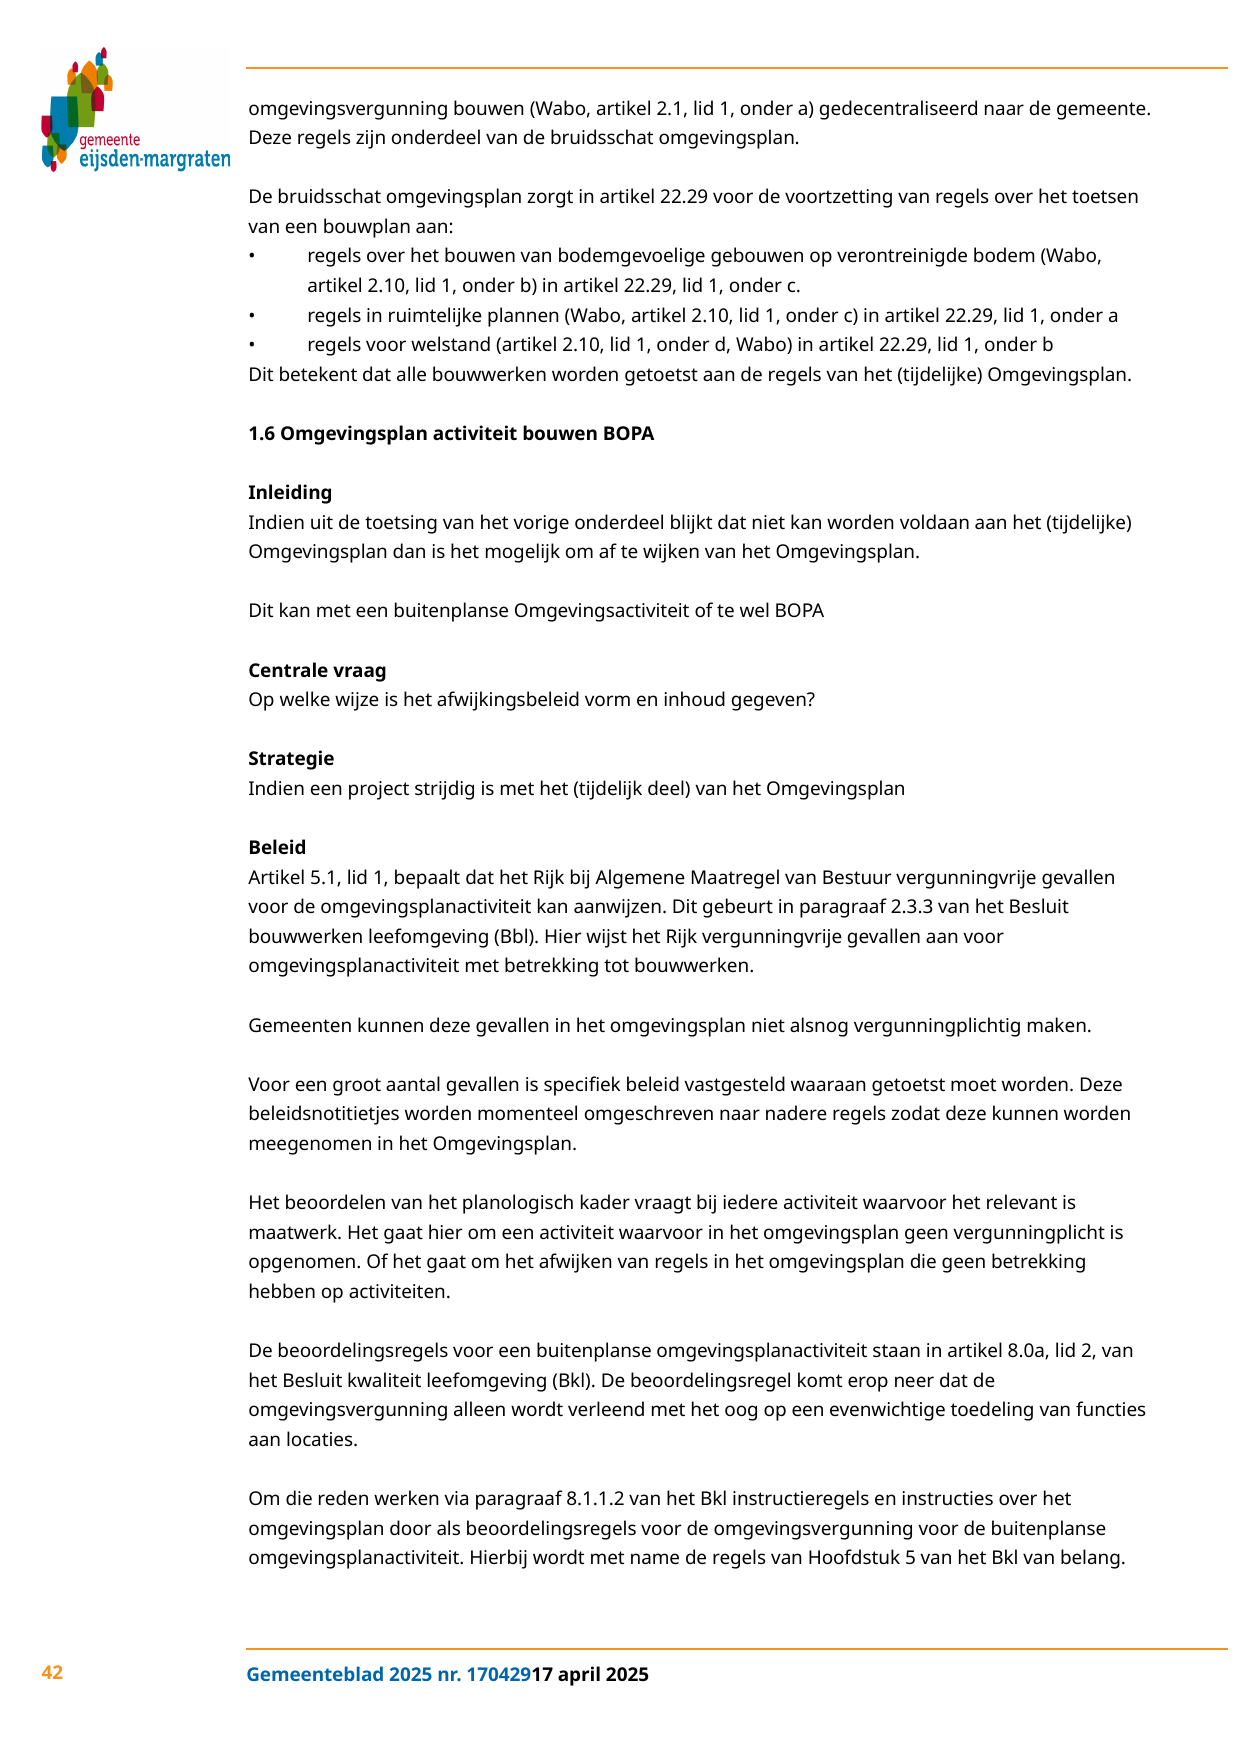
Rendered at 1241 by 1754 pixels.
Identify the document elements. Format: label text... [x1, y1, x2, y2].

text Inleiding [248, 479, 1152, 505]
picture [41, 47, 231, 172]
text Centrale vraag [248, 657, 1152, 683]
text Om die reden werken via paragraaf 8.1.1.2 van het Bkl instructieregels en instructies over het omgevingsplan door als beoordelingsregels voor de omgevingsvergunning voor de buitenplanse omgevingsplanactiviteit. Hierbij wordt met name de regels van Hoofdstuk 5 van het Bkl van belang. [248, 1485, 1152, 1570]
text Strategie [248, 746, 1152, 771]
text Gemeenten kunnen deze gevallen in het omgevingsplan niet alsnog vergunningplichtig maken. [248, 1012, 1152, 1038]
text Voor een groot aantal gevallen is specifiek beleid vastgesteld waaraan getoetst moet worden. Deze beleidsnotitietjes worden momenteel omgeschreven naar nadere regels zodat deze kunnen worden meegenomen in het Omgevingsplan. [248, 1071, 1152, 1156]
text De beoordelingsregels voor een buitenplanse omgevingsplanactiviteit staan in artikel 8.0a, lid 2, van het Besluit kwaliteit leefomgeving (Bkl). De beoordelingsregel komt erop neer dat de omgevingsvergunning alleen wordt verleend met het oog op een evenwichtige toedeling van functies aan locaties. [248, 1337, 1152, 1452]
text Dit betekent dat alle bouwwerken worden getoetst aan de regels van het (tijdelijke) Omgevingsplan. [248, 361, 1152, 387]
text Dit kan met een buitenplanse Omgevingsactiviteit of te wel BOPA [248, 598, 1152, 623]
text Indien uit de toetsing van het vorige onderdeel blijkt dat niet kan worden voldaan aan het (tijdelijke) Omgevingsplan dan is het mogelijk om af te wijken van het Omgevingsplan. [248, 509, 1152, 564]
text omgevingsvergunning bouwen (Wabo, artikel 2.1, lid 1, onder a) gedecentraliseerd naar de gemeente. Deze regels zijn onderdeel van de bruidsschat omgevingsplan. [248, 95, 1152, 150]
text Indien een project strijdig is met het (tijdelijk deel) van het Omgevingsplan [248, 775, 1152, 801]
list regels over het bouwen van bodemgevoelige gebouwen op verontreinigde bodem (Wabo, artikel 2.10, lid 1, onder b) in artikel 22.29, lid 1, onder c. [248, 243, 1152, 298]
text Op welke wijze is het afwijkingsbeleid vorm en inhoud gegeven? [248, 686, 1152, 712]
list regels voor welstand (artikel 2.10, lid 1, onder d, Wabo) in artikel 22.29, lid 1, onder b [248, 331, 1152, 357]
list regels in ruimtelijke plannen (Wabo, artikel 2.10, lid 1, onder c) in artikel 22.29, lid 1, onder a [248, 302, 1152, 328]
text Beleid [248, 834, 1152, 860]
text Artikel 5.1, lid 1, bepaalt dat het Rijk bij Algemene Maatregel van Bestuur vergunningvrije gevallen voor de omgevingsplanactiviteit kan aanwijzen. Dit gebeurt in paragraaf 2.3.3 van het Besluit bouwwerken leefomgeving (Bbl). Hier wijst het Rijk vergunningvrije gevallen aan voor omgevingsplanactiviteit met betrekking tot bouwwerken. [248, 864, 1152, 978]
text Het beoordelen van het planologisch kader vraagt bij iedere activiteit waarvoor het relevant is maatwerk. Het gaat hier om een activiteit waarvoor in het omgevingsplan geen vergunningplicht is opgenomen. Of het gaat om het afwijken van regels in het omgevingsplan die geen betrekking hebben op activiteiten. [248, 1189, 1152, 1304]
text De bruidsschat omgevingsplan zorgt in artikel 22.29 voor de voortzetting van regels over het toetsen van een bouwplan aan: [248, 183, 1152, 239]
text 1.6 Omgevingsplan activiteit bouwen BOPA [248, 420, 1152, 446]
